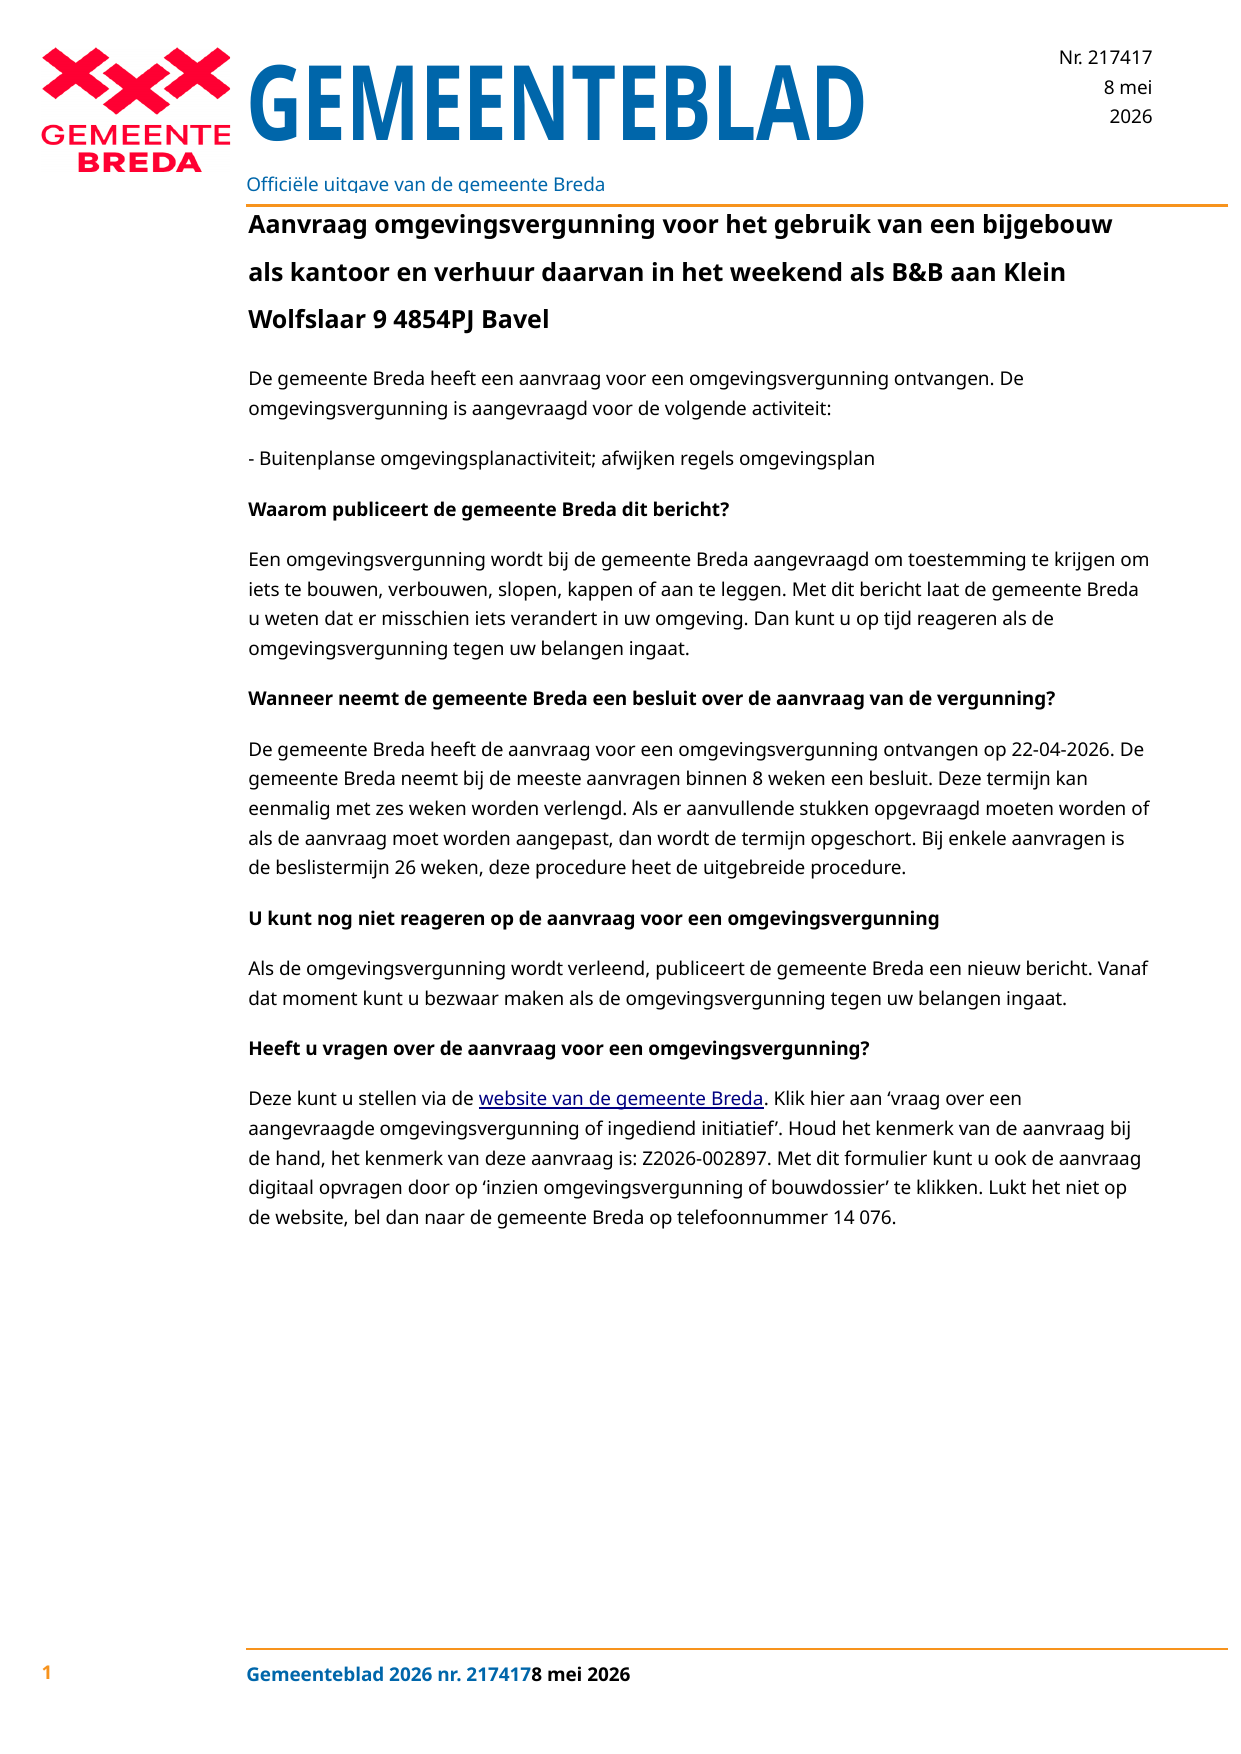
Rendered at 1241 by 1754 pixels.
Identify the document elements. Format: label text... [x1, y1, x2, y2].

picture [41, 47, 231, 172]
text - Buitenplanse omgevingsplanactiviteit; afwijken regels omgevingsplan [248, 446, 1152, 471]
text Deze kunt u stellen via de website van de gemeente Breda. Klik hier aan ‘vraag over een aangevraagde omgevingsvergunning of ingediend initiatief’. Houd het kenmerk van de aanvraag bij de hand, het kenmerk van deze aanvraag is: Z2026-002897. Met dit formulier kunt u ook de aanvraag digitaal opvragen door op ‘inzien omgevingsvergunning of bouwdossier’ te klikken. Lukt het niet op de website, bel dan naar de gemeente Breda op telefoonnummer 14 076. [248, 1086, 1152, 1229]
text Aanvraag omgevingsvergunning voor het gebruik van een bijgebouw als kantoor en verhuur daarvan in het weekend als B&B aan Klein Wolfslaar 9 4854PJ Bavel [248, 207, 1152, 336]
text Waarom publiceert de gemeente Breda dit bericht? [248, 496, 1152, 522]
text Wanneer neemt de gemeente Breda een besluit over de aanvraag van de vergunning? [248, 686, 1152, 711]
text Een omgevingsvergunning wordt bij de gemeente Breda aangevraagd om toestemming te krijgen om iets te bouwen, verbouwen, slopen, kappen of aan te leggen. Met dit bericht laat de gemeente Breda u weten dat er misschien iets verandert in uw omgeving. Dan kunt u op tijd reageren als de omgevingsvergunning tegen uw belangen ingaat. [248, 546, 1152, 661]
text U kunt nog niet reageren op de aanvraag voor een omgevingsvergunning [248, 905, 1152, 930]
text De gemeente Breda heeft een aanvraag voor een omgevingsvergunning ontvangen. De omgevingsvergunning is aangevraagd voor de volgende activiteit: [248, 366, 1152, 421]
text De gemeente Breda heeft de aanvraag voor een omgevingsvergunning ontvangen op 22-04-2026. De gemeente Breda neemt bij de meeste aanvragen binnen 8 weken een besluit. Deze termijn kan eenmalig met zes weken worden verlengd. Als er aanvullende stukken opgevraagd moeten worden of als de aanvraag moet worden aangepast, dan wordt de termijn opgeschort. Bij enkele aanvragen is de beslistermijn 26 weken, deze procedure heet de uitgebreide procedure. [248, 736, 1152, 880]
text Heeft u vragen over de aanvraag voor een omgevingsvergunning? [248, 1035, 1152, 1061]
text Als de omgevingsvergunning wordt verleend, publiceert de gemeente Breda een nieuw bericht. Vanaf dat moment kunt u bezwaar maken als de omgevingsvergunning tegen uw belangen ingaat. [248, 955, 1152, 1010]
